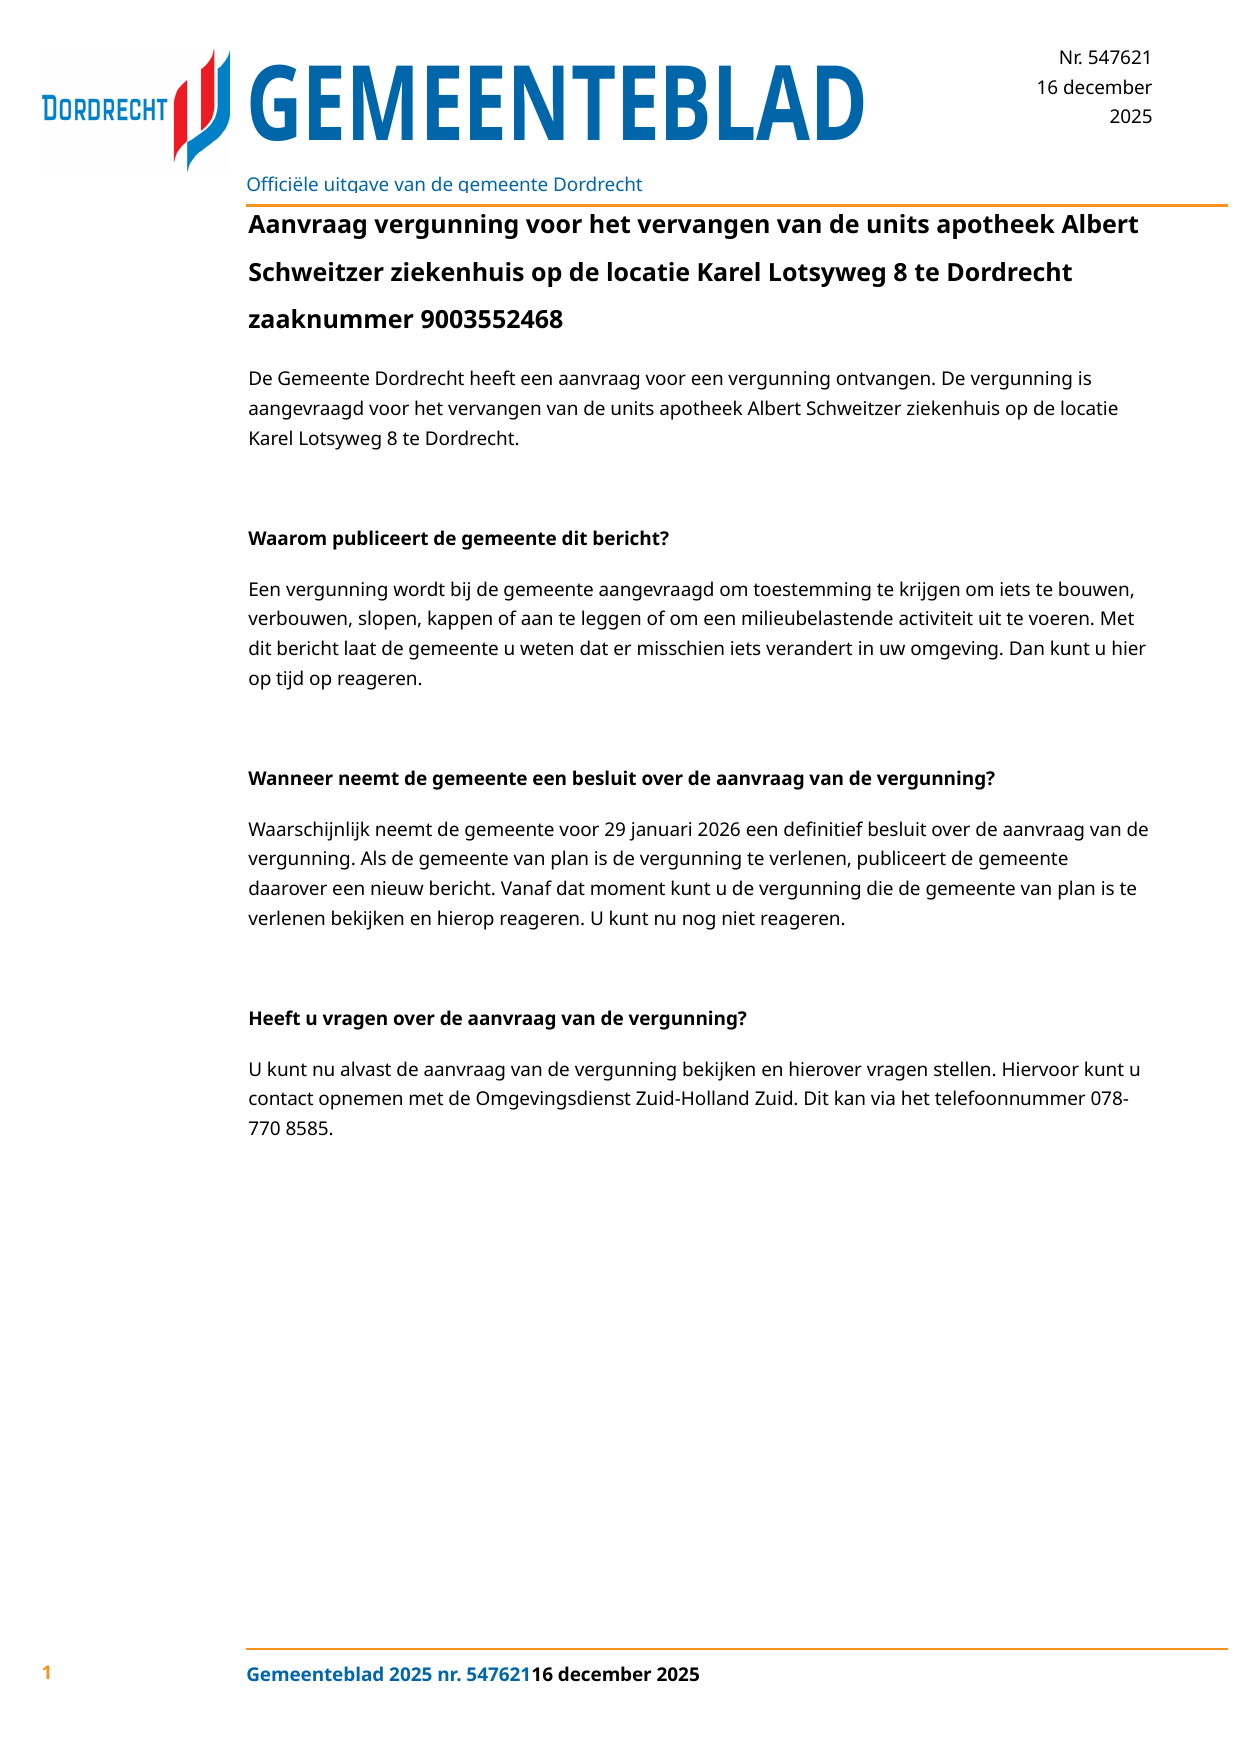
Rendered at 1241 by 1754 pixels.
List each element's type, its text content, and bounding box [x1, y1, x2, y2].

text Aanvraag vergunning voor het vervangen van de units apotheek Albert Schweitzer ziekenhuis op de locatie Karel Lotsyweg 8 te Dordrecht zaaknummer 9003552468 [248, 207, 1152, 336]
text Waarschijnlijk neemt de gemeente voor 29 januari 2026 een definitief besluit over de aanvraag van de vergunning. Als de gemeente van plan is de vergunning te verlenen, publiceert de gemeente daarover een nieuw bericht. Vanaf dat moment kunt u de vergunning die de gemeente van plan is te verlenen bekijken en hierop reageren. U kunt nu nog niet reageren. [248, 816, 1152, 930]
text U kunt nu alvast de aanvraag van de vergunning bekijken en hierover vragen stellen. Hiervoor kunt u contact opnemen met de Omgevingsdienst Zuid-Holland Zuid. Dit kan via het telefoonnummer 078-770 8585. [248, 1056, 1152, 1141]
text Heeft u vragen over de aanvraag van de vergunning? [248, 1006, 1152, 1031]
text Wanneer neemt de gemeente een besluit over de aanvraag van de vergunning? [248, 766, 1152, 791]
text Een vergunning wordt bij de gemeente aangevraagd om toestemming te krijgen om iets te bouwen, verbouwen, slopen, kappen of aan te leggen of om een milieubelastende activiteit uit te voeren. Met dit bericht laat de gemeente u weten dat er misschien iets verandert in uw omgeving. Dan kunt u hier op tijd op reageren. [248, 576, 1152, 690]
text Waarom publiceert de gemeente dit bericht? [248, 526, 1152, 551]
picture [41, 47, 231, 172]
text De Gemeente Dordrecht heeft een aanvraag voor een vergunning ontvangen. De vergunning is aangevraagd voor het vervangen van de units apotheek Albert Schweitzer ziekenhuis op de locatie Karel Lotsyweg 8 te Dordrecht. [248, 366, 1152, 450]
